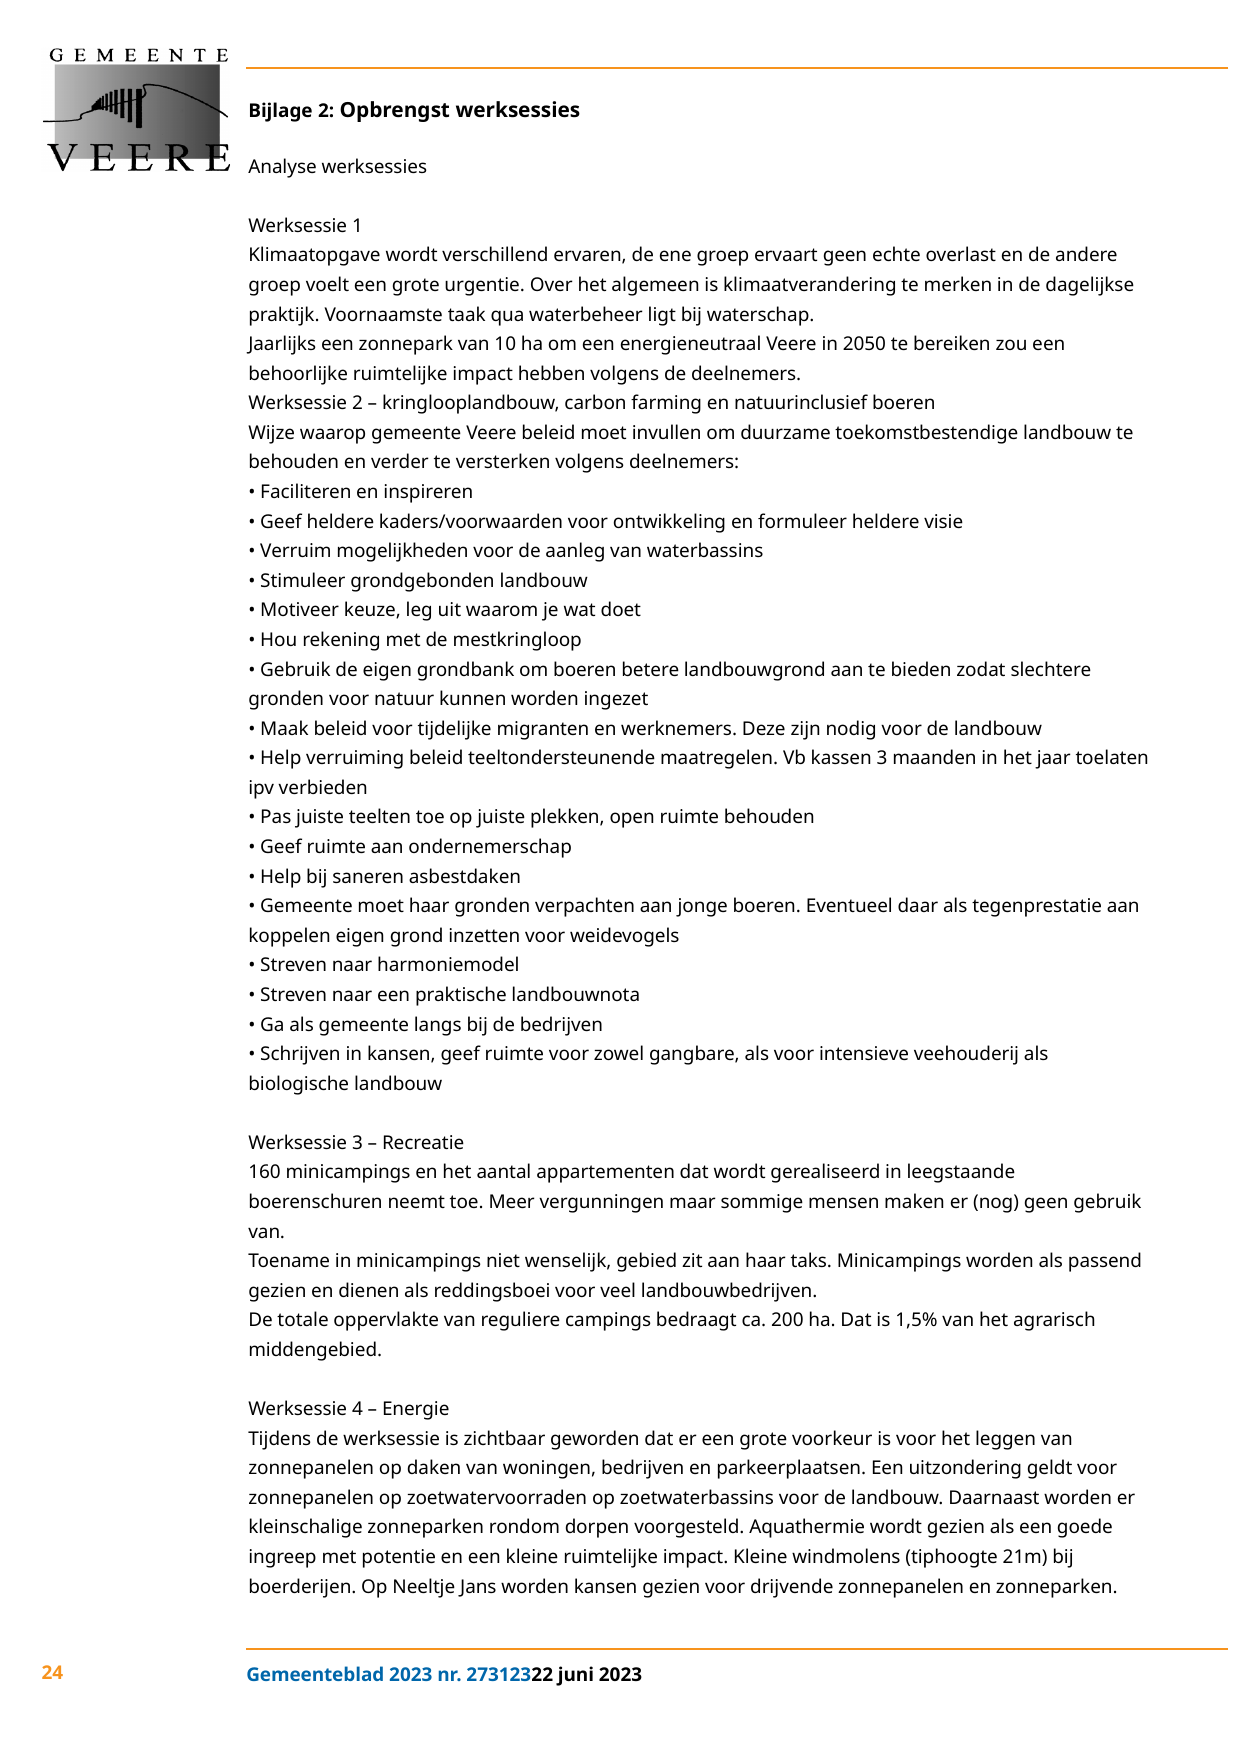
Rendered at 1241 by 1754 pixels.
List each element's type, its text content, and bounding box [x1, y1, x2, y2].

text Klimaatopgave wordt verschillend ervaren, de ene groep ervaart geen echte overlast en de andere groep voelt een grote urgentie. Over het algemeen is klimaatverandering te merken in de dagelijkse praktijk. Voornaamste taak qua waterbeheer ligt bij waterschap. [248, 242, 1152, 327]
text • Geef heldere kaders/voorwaarden voor ontwikkeling en formuleer heldere visie [248, 508, 1152, 534]
picture [41, 47, 231, 172]
text • Verruim mogelijkheden voor de aanleg van waterbassins [248, 537, 1152, 563]
text • Gebruik de eigen grondbank om boeren betere landbouwgrond aan te bieden zodat slechtere gronden voor natuur kunnen worden ingezet [248, 656, 1152, 711]
text • Gemeente moet haar gronden verpachten aan jonge boeren. Eventueel daar als tegenprestatie aan koppelen eigen grond inzetten voor weidevogels [248, 892, 1152, 948]
text Werksessie 3 – Recreatie [248, 1129, 1152, 1155]
text • Geef ruimte aan ondernemerschap [248, 833, 1152, 859]
text • Streven naar harmoniemodel [248, 952, 1152, 977]
text Werksessie 4 – Energie [248, 1395, 1152, 1421]
text • Hou rekening met de mestkringloop [248, 626, 1152, 652]
text Toename in minicampings niet wenselijk, gebied zit aan haar taks. Minicampings worden als passend gezien en dienen als reddingsboei voor veel landbouwbedrijven. [248, 1247, 1152, 1303]
text • Pas juiste teelten toe op juiste plekken, open ruimte behouden [248, 804, 1152, 829]
text De totale oppervlakte van reguliere campings bedraagt ca. 200 ha. Dat is 1,5% van het agrarisch middengebied. [248, 1307, 1152, 1362]
text Wijze waarop gemeente Veere beleid moet invullen om duurzame toekomstbestendige landbouw te behouden en verder te versterken volgens deelnemers: [248, 419, 1152, 474]
text Jaarlijks een zonnepark van 10 ha om een energieneutraal Veere in 2050 te bereiken zou een behoorlijke ruimtelijke impact hebben volgens de deelnemers. [248, 330, 1152, 386]
text Werksessie 2 – kringlooplandbouw, carbon farming en natuurinclusief boeren [248, 389, 1152, 415]
text Analyse werksessies [248, 153, 1152, 179]
text • Streven naar een praktische landbouwnota [248, 981, 1152, 1007]
text • Ga als gemeente langs bij de bedrijven [248, 1011, 1152, 1037]
text • Schrijven in kansen, geef ruimte voor zowel gangbare, als voor intensieve veehouderij als biologische landbouw [248, 1040, 1152, 1096]
text • Faciliteren en inspireren [248, 478, 1152, 504]
text • Help verruiming beleid teeltondersteunende maatregelen. Vb kassen 3 maanden in het jaar toelaten ipv verbieden [248, 744, 1152, 800]
text • Help bij saneren asbestdaken [248, 863, 1152, 889]
text Bijlage 2: Opbrengst werksessies [248, 95, 1152, 123]
text Tijdens de werksessie is zichtbaar geworden dat er een grote voorkeur is voor het leggen van zonnepanelen op daken van woningen, bedrijven en parkeerplaatsen. Een uitzondering geldt voor zonnepanelen op zoetwatervoorraden op zoetwaterbassins voor de landbouw. Daarnaast worden er kleinschalige zonneparken rondom dorpen voorgesteld. Aquathermie wordt gezien als een goede ingreep met potentie en een kleine ruimtelijke impact. Kleine windmolens (tiphoogte 21m) bij boerderijen. Op Neeltje Jans worden kansen gezien voor drijvende zonnepanelen en zonneparken. [248, 1425, 1152, 1599]
text Werksessie 1 [248, 212, 1152, 238]
text • Motiveer keuze, leg uit waarom je wat doet [248, 597, 1152, 622]
text 160 minicampings en het aantal appartementen dat wordt gerealiseerd in leegstaande boerenschuren neemt toe. Meer vergunningen maar sommige mensen maken er (nog) geen gebruik van. [248, 1159, 1152, 1244]
text • Stimuleer grondgebonden landbouw [248, 567, 1152, 593]
text • Maak beleid voor tijdelijke migranten en werknemers. Deze zijn nodig voor de landbouw [248, 715, 1152, 741]
